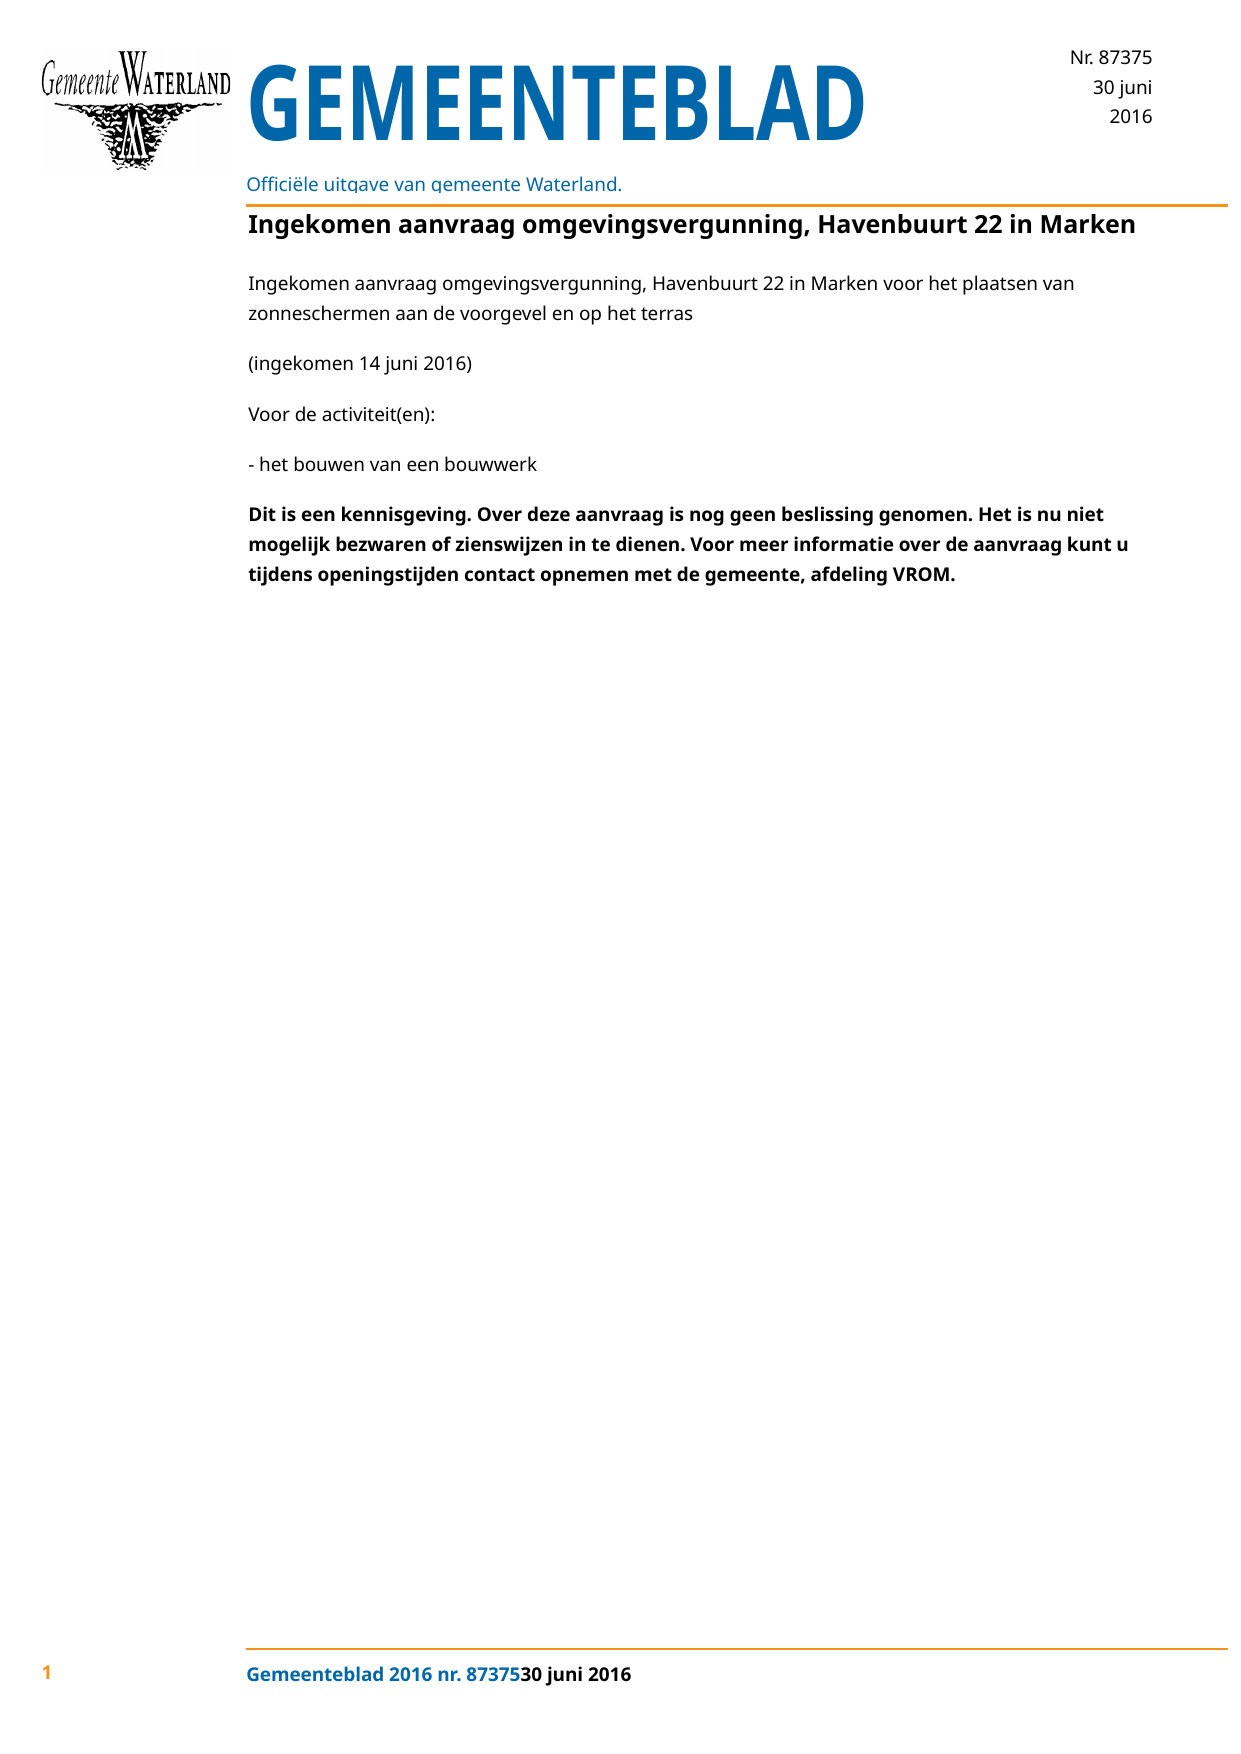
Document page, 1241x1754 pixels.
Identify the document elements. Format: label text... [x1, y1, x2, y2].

text Ingekomen aanvraag omgevingsvergunning, Havenbuurt 22 in Marken voor het plaatsen van zonneschermen aan de voorgevel en op het terras [248, 270, 1152, 326]
text (ingekomen 14 juni 2016) [248, 350, 1152, 376]
text - het bouwen van een bouwwerk [248, 451, 1152, 477]
picture [41, 47, 231, 172]
text Voor de activiteit(en): [248, 401, 1152, 426]
text Ingekomen aanvraag omgevingsvergunning, Havenbuurt 22 in Marken [248, 207, 1152, 241]
text Dit is een kennisgeving. Over deze aanvraag is nog geen beslissing genomen. Het is nu niet mogelijk bezwaren of zienswijzen in te dienen. Voor meer informatie over de aanvraag kunt u tijdens openingstijden contact opnemen met de gemeente, afdeling VROM. [248, 502, 1152, 586]
